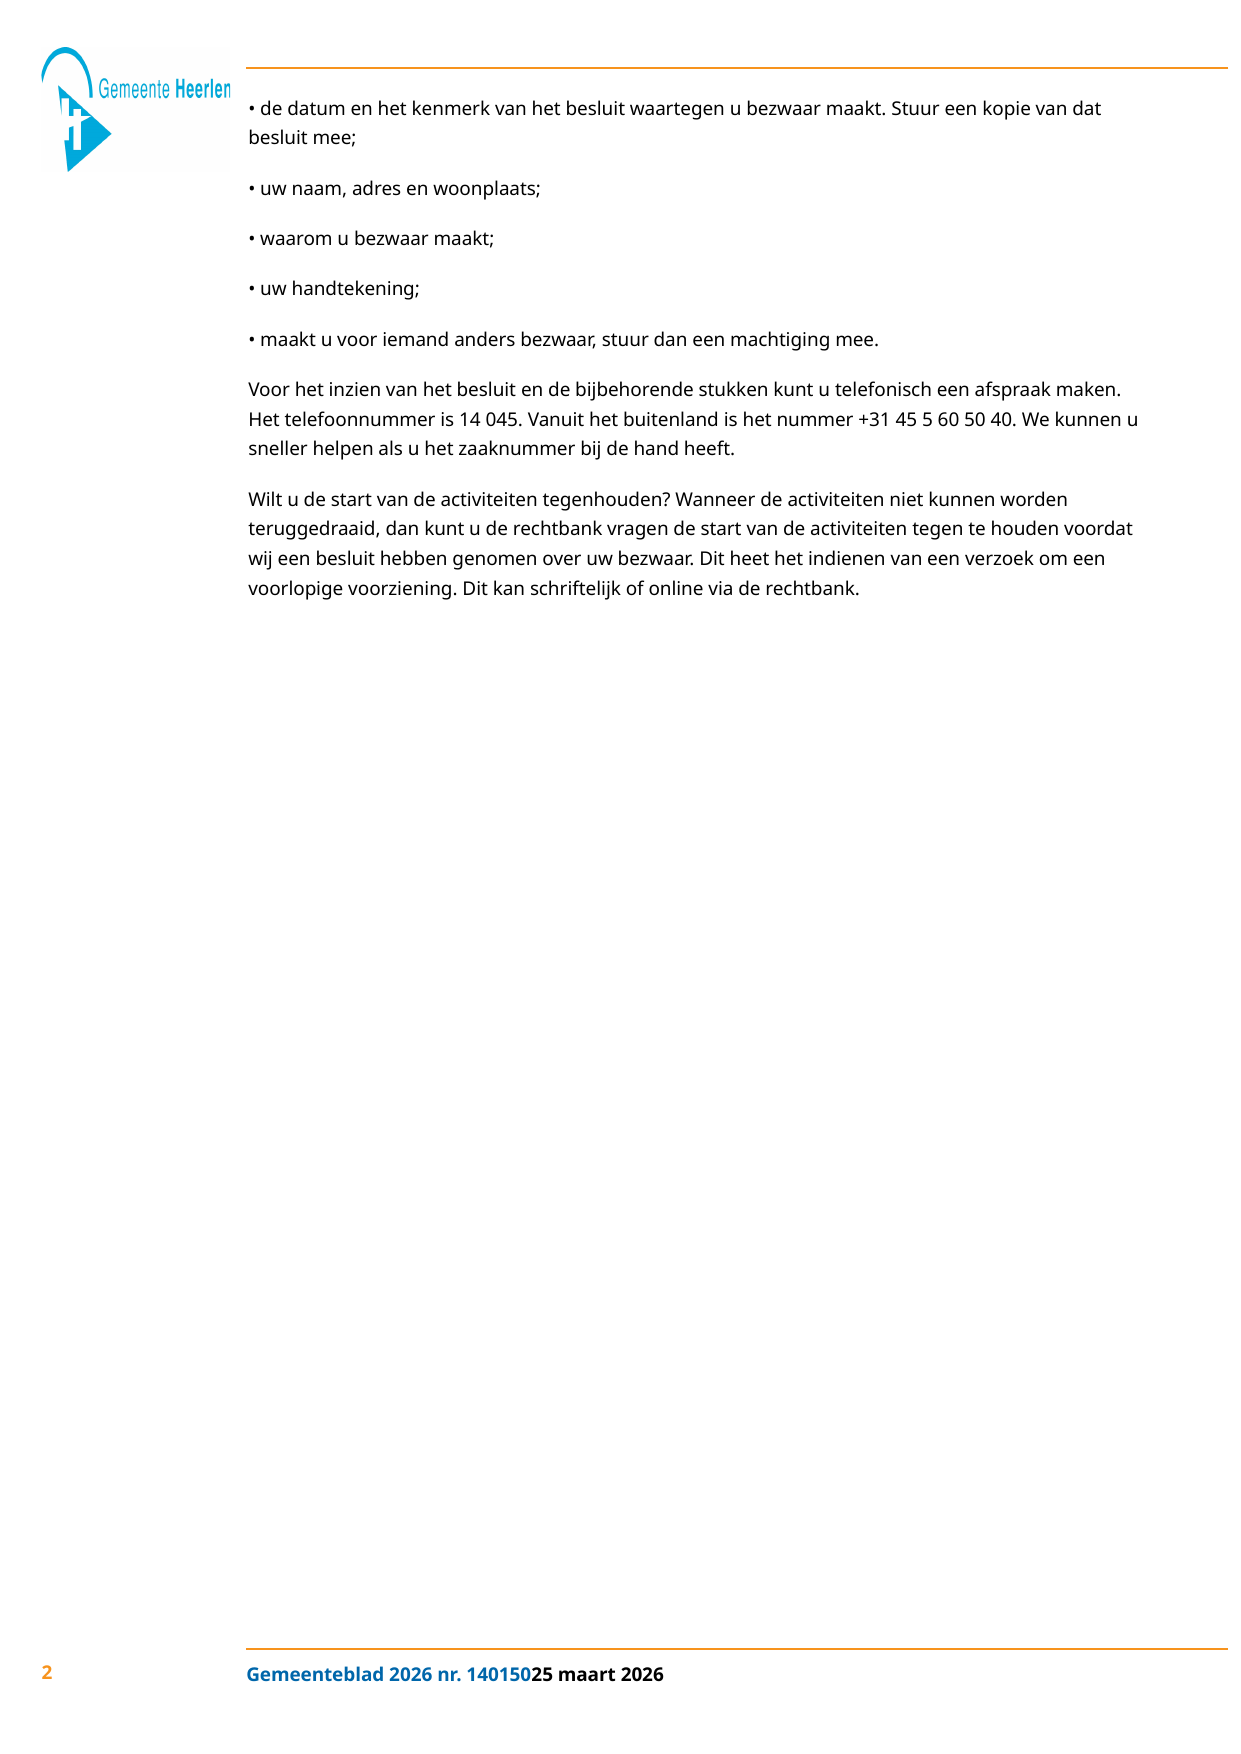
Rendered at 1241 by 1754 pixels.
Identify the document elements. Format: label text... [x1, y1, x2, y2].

text • uw naam, adres en woonplaats; [248, 175, 1152, 201]
text Wilt u de start van de activiteiten tegenhouden? Wanneer de activiteiten niet kunnen worden teruggedraaid, dan kunt u de rechtbank vragen de start van de activiteiten tegen te houden voordat wij een besluit hebben genomen over uw bezwaar. Dit heet het indienen van een verzoek om een voorlopige voorziening. Dit kan schriftelijk of online via de rechtbank. [248, 486, 1152, 601]
text • de datum en het kenmerk van het besluit waartegen u bezwaar maakt. Stuur een kopie van dat besluit mee; [248, 95, 1152, 150]
text Voor het inzien van het besluit en de bijbehorende stukken kunt u telefonisch een afspraak maken. Het telefoonnummer is 14 045. Vanuit het buitenland is het nummer +31 45 5 60 50 40. We kunnen u sneller helpen als u het zaaknummer bij de hand heeft. [248, 376, 1152, 461]
text • waarom u bezwaar maakt; [248, 225, 1152, 251]
text • uw handtekening; [248, 276, 1152, 301]
text • maakt u voor iemand anders bezwaar, stuur dan een machtiging mee. [248, 326, 1152, 352]
picture [41, 47, 59, 70]
picture [41, 47, 231, 172]
